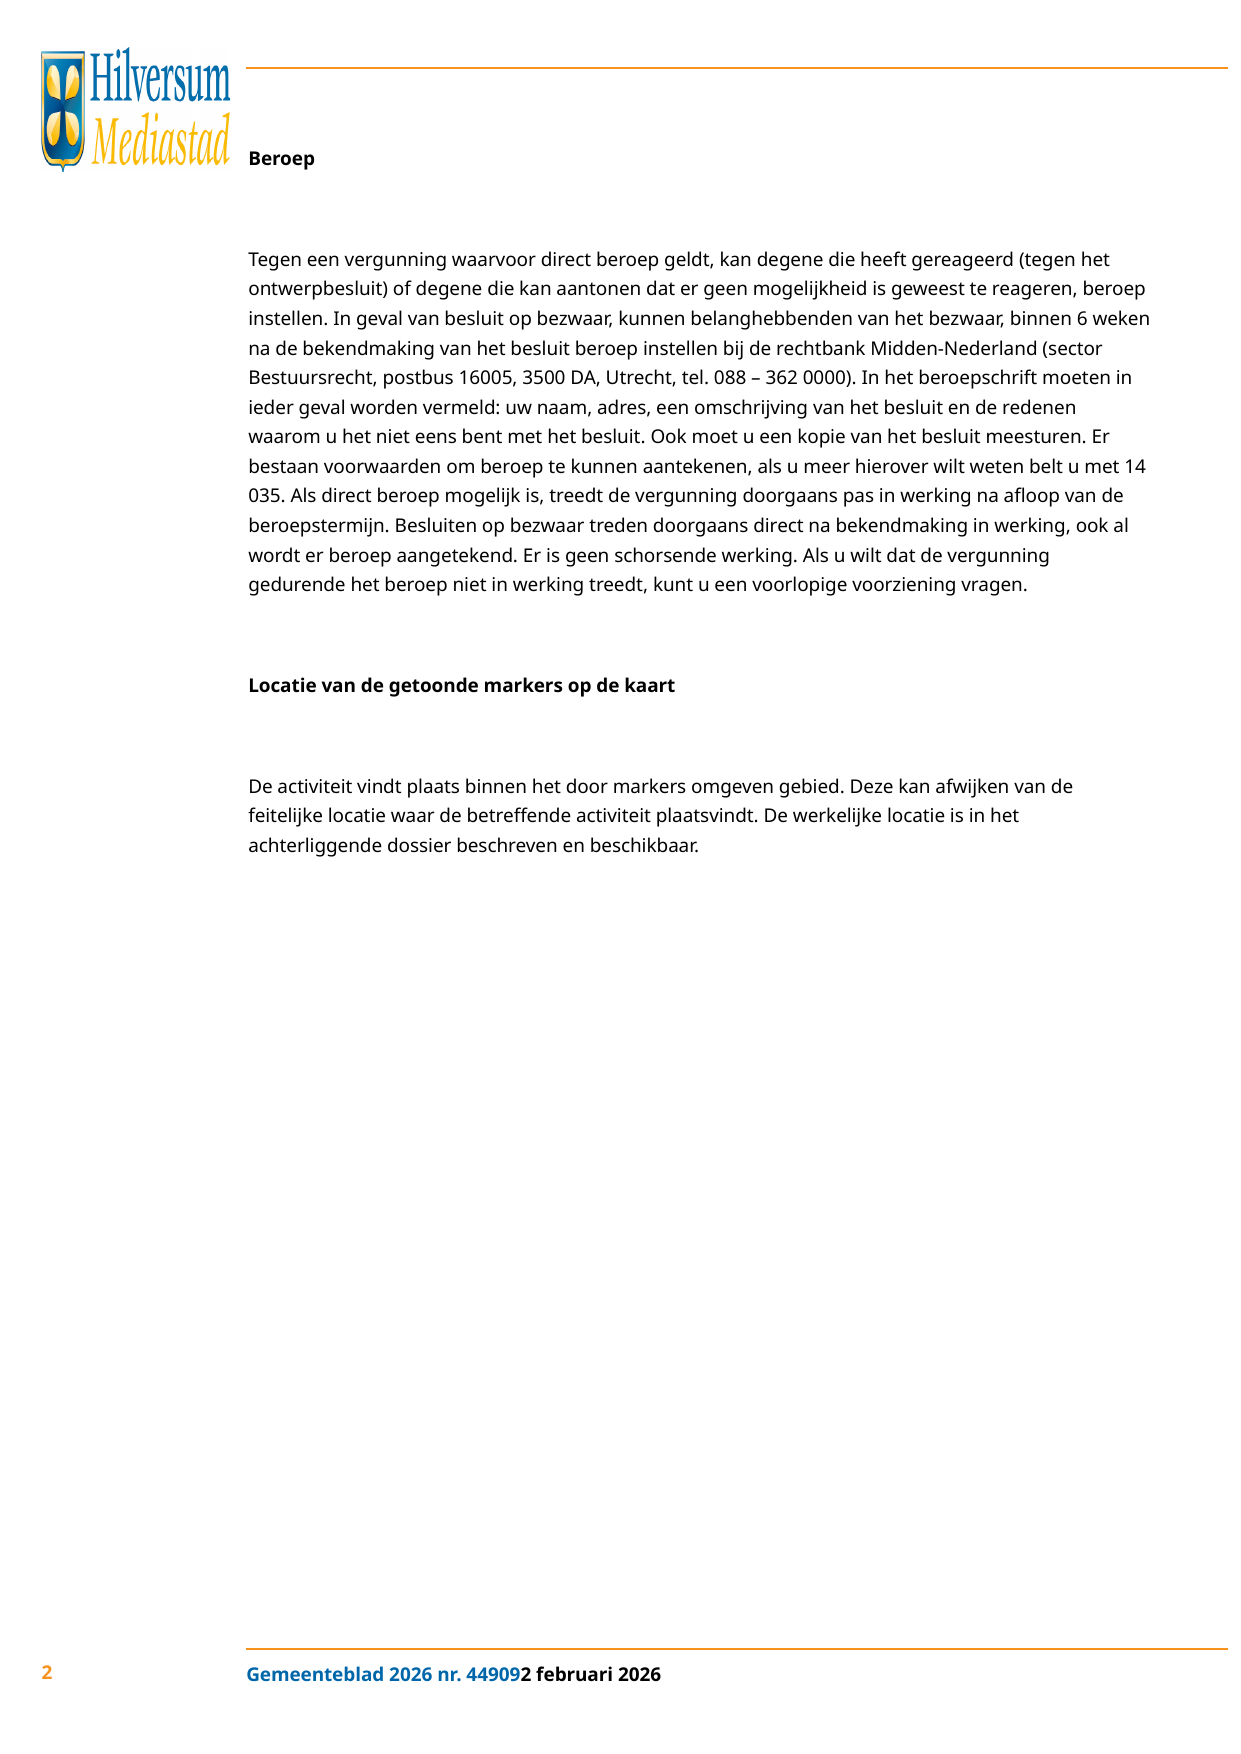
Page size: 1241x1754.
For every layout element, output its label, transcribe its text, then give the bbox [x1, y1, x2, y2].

text Tegen een vergunning waarvoor direct beroep geldt, kan degene die heeft gereageerd (tegen het ontwerpbesluit) of degene die kan aantonen dat er geen mogelijkheid is geweest te reageren, beroep instellen. In geval van besluit op bezwaar, kunnen belanghebbenden van het bezwaar, binnen 6 weken na de bekendmaking van het besluit beroep instellen bij de rechtbank Midden-Nederland (sector Bestuursrecht, postbus 16005, 3500 DA, Utrecht, tel. 088 – 362 0000). In het beroepschrift moeten in ieder geval worden vermeld: uw naam, adres, een omschrijving van het besluit en de redenen waarom u het niet eens bent met het besluit. Ook moet u een kopie van het besluit meesturen. Er bestaan voorwaarden om beroep te kunnen aantekenen, als u meer hierover wilt weten belt u met 14 035. Als direct beroep mogelijk is, treedt de vergunning doorgaans pas in werking na afloop van de beroepstermijn. Besluiten op bezwaar treden doorgaans direct na bekendmaking in werking, ook al wordt er beroep aangetekend. Er is geen schorsende werking. Als u wilt dat de vergunning gedurende het beroep niet in werking treedt, kunt u een voorlopige voorziening vragen. [248, 246, 1152, 597]
text Locatie van de getoonde markers op de kaart [248, 672, 1152, 698]
picture [41, 47, 231, 172]
text Beroep [248, 145, 1152, 171]
text De activiteit vindt plaats binnen het door markers omgeven gebied. Deze kan afwijken van de feitelijke locatie waar de betreffende activiteit plaatsvindt. De werkelijke locatie is in het achterliggende dossier beschreven en beschikbaar. [248, 773, 1152, 858]
